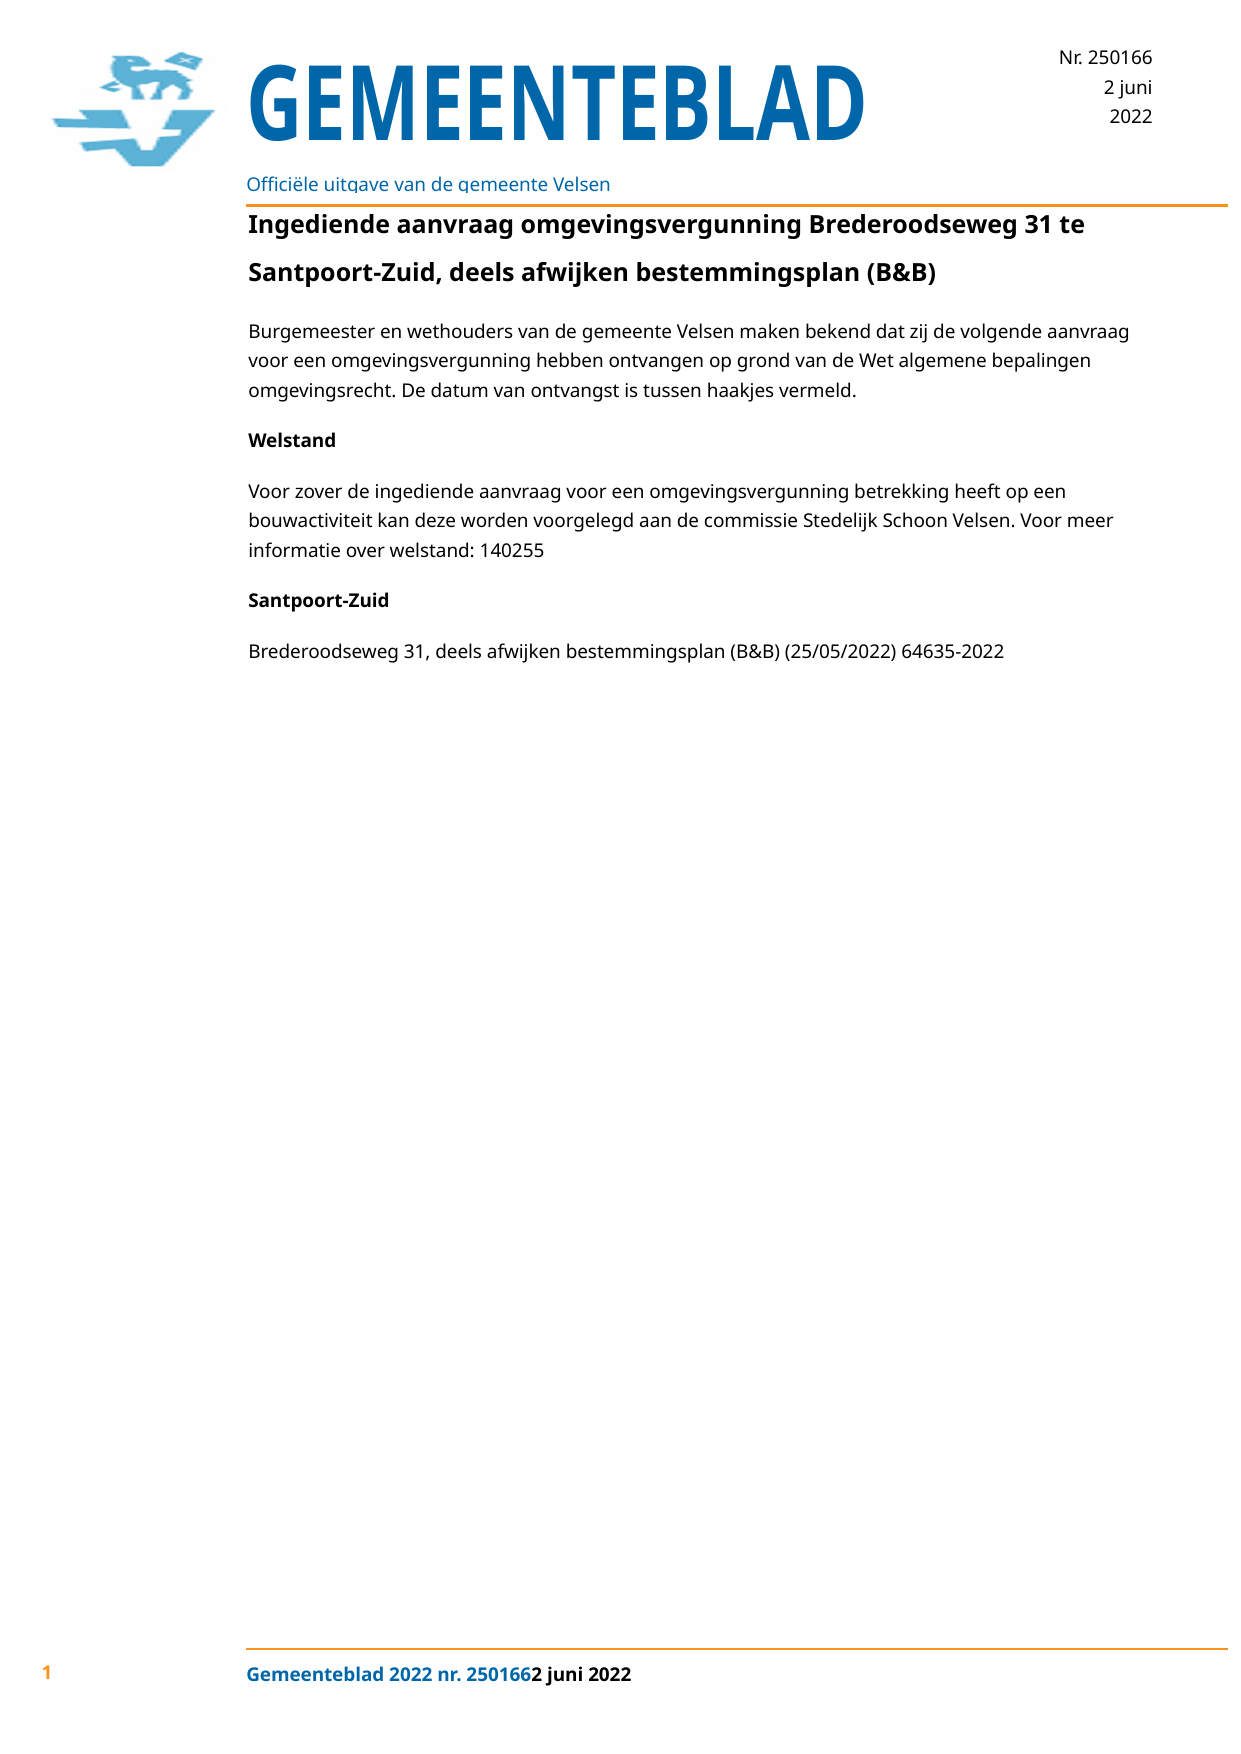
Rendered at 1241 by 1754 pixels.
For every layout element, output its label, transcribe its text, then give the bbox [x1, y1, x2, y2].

text Burgemeester en wethouders van de gemeente Velsen maken bekend dat zij de volgende aanvraag voor een omgevingsvergunning hebben ontvangen op grond van de Wet algemene bepalingen omgevingsrecht. De datum van ontvangst is tussen haakjes vermeld. [248, 318, 1152, 403]
picture [41, 47, 231, 172]
text Ingediende aanvraag omgevingsvergunning Brederoodseweg 31 te Santpoort-Zuid, deels afwijken bestemmingsplan (B&B) [248, 207, 1152, 288]
text Santpoort-Zuid [248, 587, 1152, 613]
text Brederoodseweg 31, deels afwijken bestemmingsplan (B&B) (25/05/2022) 64635-2022 [248, 638, 1152, 664]
text Welstand [248, 427, 1152, 453]
text Voor zover de ingediende aanvraag voor een omgevingsvergunning betrekking heeft op een bouwactiviteit kan deze worden voorgelegd aan de commissie Stedelijk Schoon Velsen. Voor meer informatie over welstand: 140255 [248, 478, 1152, 563]
